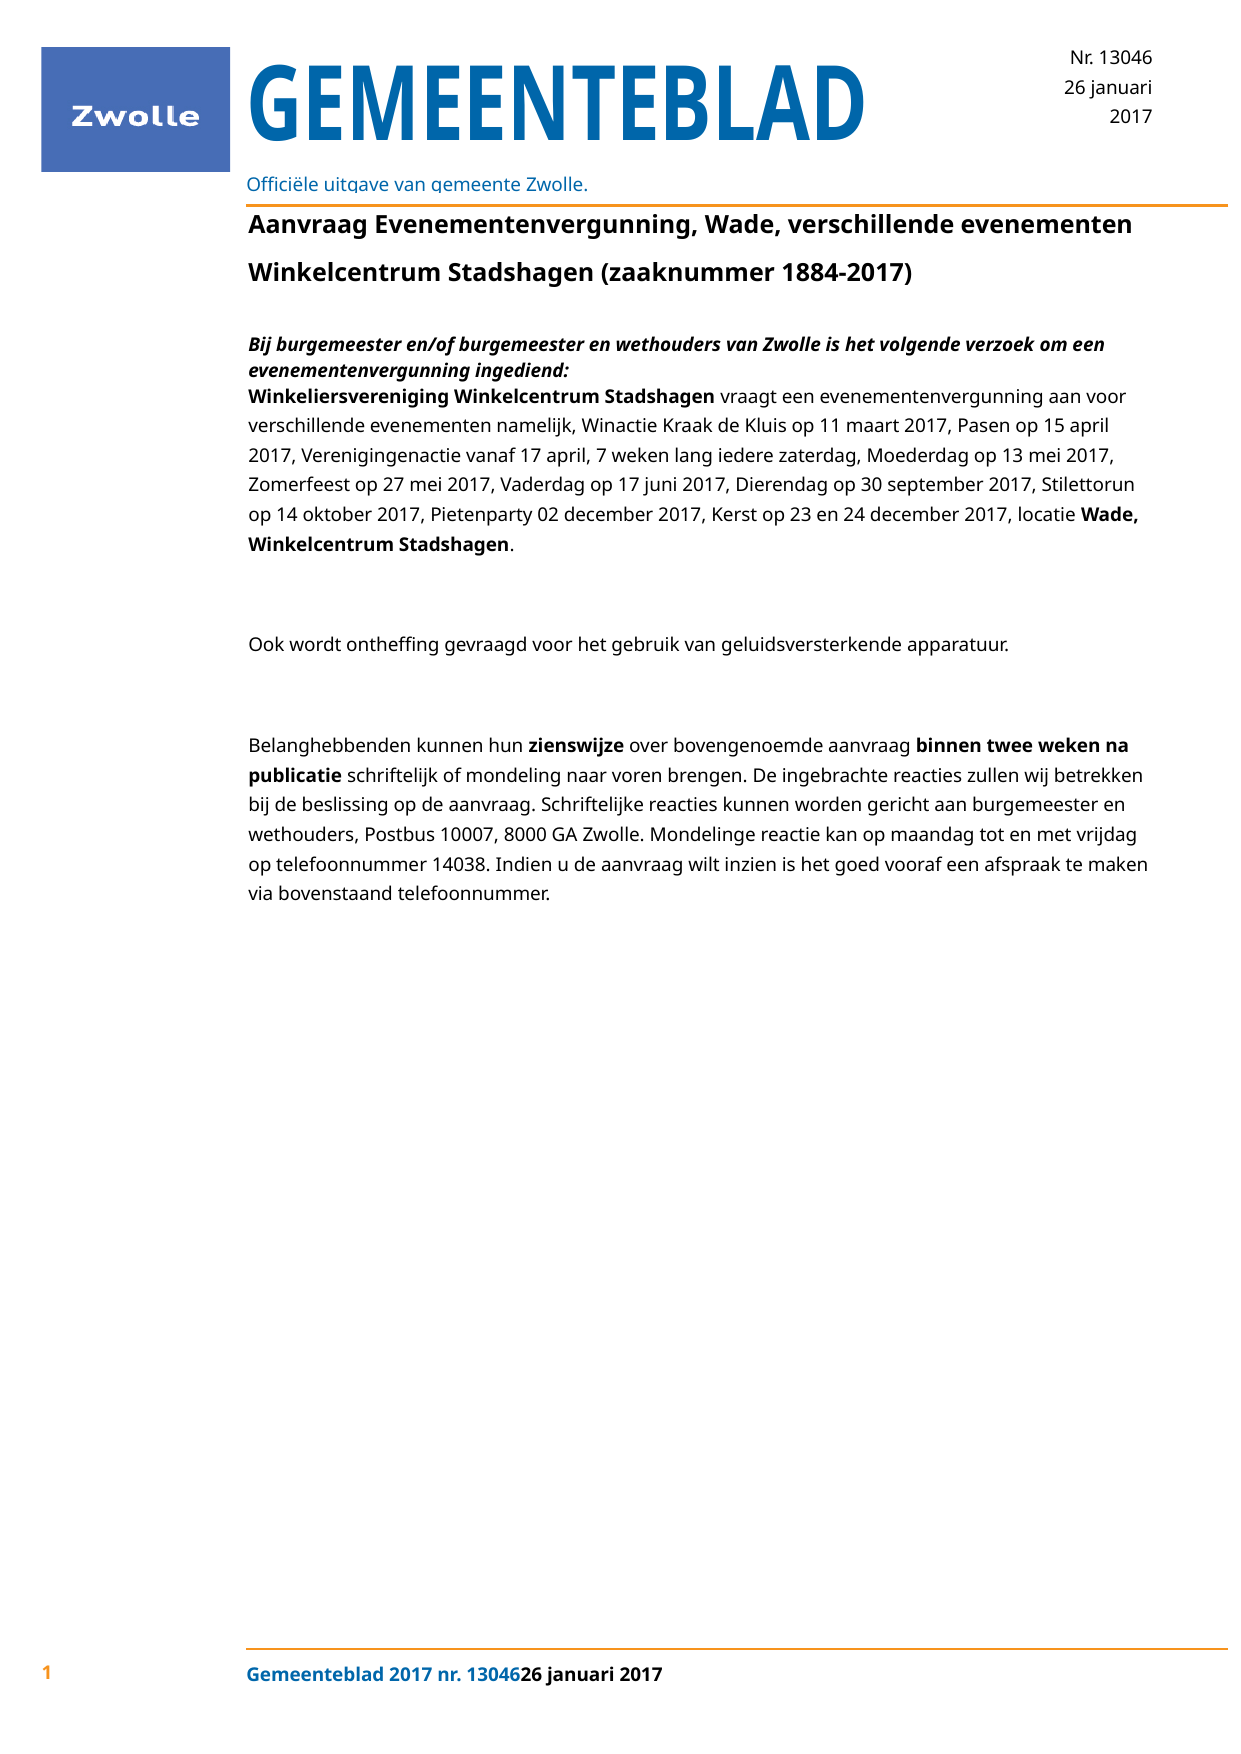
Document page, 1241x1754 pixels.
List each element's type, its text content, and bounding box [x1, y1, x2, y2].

text Belanghebbenden kunnen hun zienswijze over bovengenoemde aanvraag binnen twee weken na publicatie schriftelijk of mondeling naar voren brengen. De ingebrachte reacties zullen wij betrekken bij de beslissing op de aanvraag. Schriftelijke reacties kunnen worden gericht aan burgemeester en wethouders, Postbus 10007, 8000 GA Zwolle. Mondelinge reactie kan op maandag tot en met vrijdag op telefoonnummer 14038. Indien u de aanvraag wilt inzien is het goed vooraf een afspraak te maken via bovenstaand telefoonnummer. [248, 732, 1152, 906]
text Aanvraag Evenementenvergunning, Wade, verschillende evenementen Winkelcentrum Stadshagen (zaaknummer 1884-2017) [248, 207, 1152, 288]
text Ook wordt ontheffing gevraagd voor het gebruik van geluidsversterkende apparatuur. [248, 632, 1152, 657]
text Bij burgemeester en/of burgemeester en wethouders van Zwolle is het volgende verzoek om een evenementenvergunning ingediend: [248, 331, 1152, 383]
picture [41, 47, 231, 172]
text Winkeliersvereniging Winkelcentrum Stadshagen vraagt een evenementenvergunning aan voor verschillende evenementen namelijk, Winactie Kraak de Kluis op 11 maart 2017, Pasen op 15 april 2017, Verenigingenactie vanaf 17 april, 7 weken lang iedere zaterdag, Moederdag op 13 mei 2017, Zomerfeest op 27 mei 2017, Vaderdag op 17 juni 2017, Dierendag op 30 september 2017, Stilettorun op 14 oktober 2017, Pietenparty 02 december 2017, Kerst op 23 en 24 december 2017, locatie Wade, Winkelcentrum Stadshagen. [248, 383, 1152, 557]
